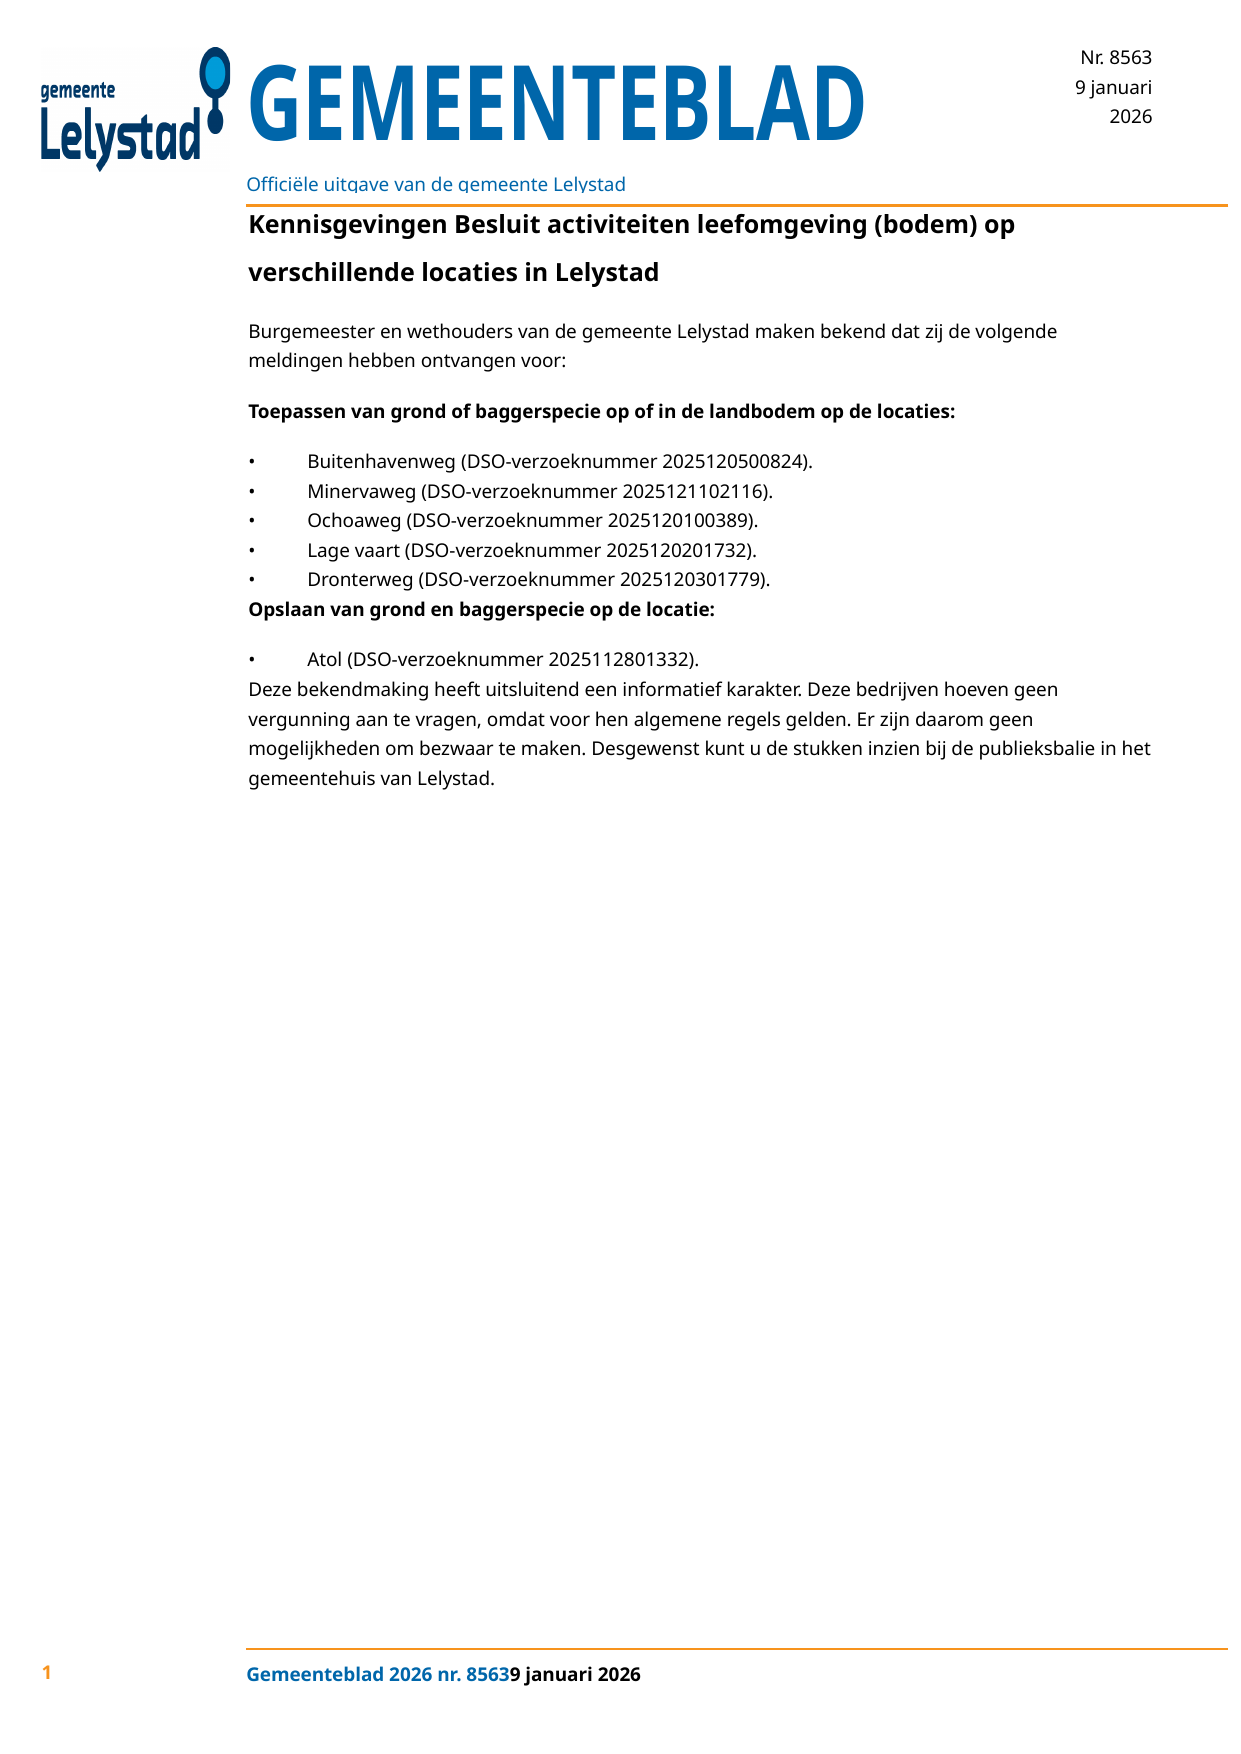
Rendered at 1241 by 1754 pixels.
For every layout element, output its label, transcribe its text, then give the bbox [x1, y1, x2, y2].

list Buitenhavenweg (DSO-verzoeknummer 2025120500824). [248, 448, 1152, 474]
text Kennisgevingen Besluit activiteiten leefomgeving (bodem) op verschillende locaties in Lelystad [248, 207, 1152, 288]
text Opslaan van grond en baggerspecie op de locatie: [248, 596, 1152, 622]
list Atol (DSO-verzoeknummer 2025112801332). [248, 647, 1152, 672]
text Burgemeester en wethouders van de gemeente Lelystad maken bekend dat zij de volgende meldingen hebben ontvangen voor: [248, 318, 1152, 373]
text Deze bekendmaking heeft uitsluitend een informatief karakter. Deze bedrijven hoeven geen vergunning aan te vragen, omdat voor hen algemene regels gelden. Er zijn daarom geen mogelijkheden om bezwaar te maken. Desgewenst kunt u de stukken inzien bij de publieksbalie in het gemeentehuis van Lelystad. [248, 676, 1152, 791]
list Dronterweg (DSO-verzoeknummer 2025120301779). [248, 567, 1152, 592]
picture [41, 47, 231, 172]
text Toepassen van grond of baggerspecie op of in de landbodem op de locaties: [248, 398, 1152, 424]
list Lage vaart (DSO-verzoeknummer 2025120201732). [248, 537, 1152, 563]
list Minervaweg (DSO-verzoeknummer 2025121102116). [248, 478, 1152, 504]
list Ochoaweg (DSO-verzoeknummer 2025120100389). [248, 507, 1152, 533]
